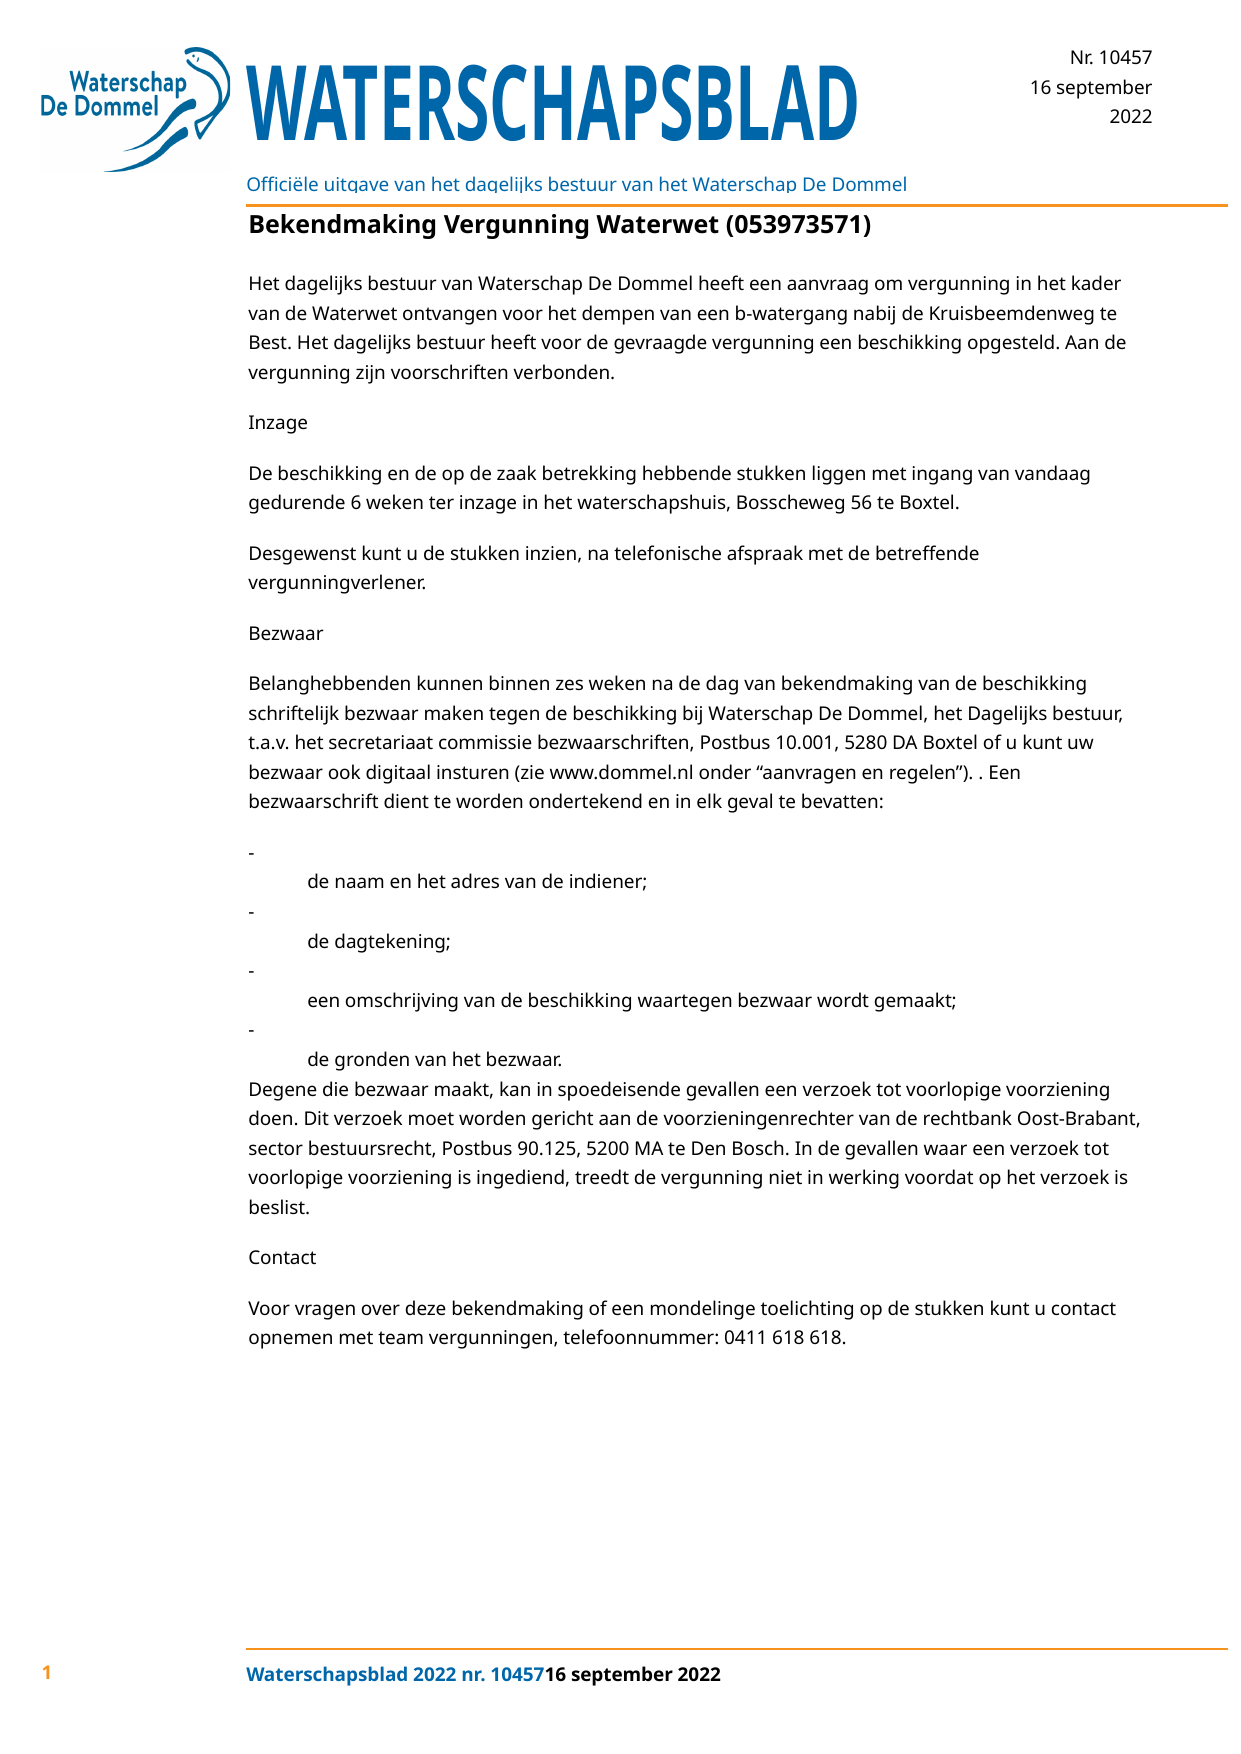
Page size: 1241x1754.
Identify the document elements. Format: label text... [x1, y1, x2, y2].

text Bekendmaking Vergunning Waterwet (053973571) [248, 207, 1152, 241]
picture [41, 47, 231, 172]
text Bezwaar [248, 620, 1152, 646]
text Voor vragen over deze bekendmaking of een mondelinge toelichting op de stukken kunt u contact opnemen met team vergunningen, telefoonnummer: 0411 618 618. [248, 1295, 1152, 1350]
text Desgewenst kunt u de stukken inzien, na telefonische afspraak met de betreffende vergunningverlener. [248, 540, 1152, 595]
list een omschrijving van de beschikking waartegen bezwaar wordt gemaakt; [248, 987, 1152, 1013]
picture [198, 118, 210, 131]
list de gronden van het bezwaar. [248, 1046, 1152, 1072]
text Het dagelijks bestuur van Waterschap De Dommel heeft een aanvraag om vergunning in het kader van de Waterwet ontvangen voor het dempen van een b-watergang nabij de Kruisbeemdenweg te Best. Het dagelijks bestuur heeft voor de gevraagde vergunning een beschikking opgesteld. Aan de vergunning zijn voorschriften verbonden. [248, 270, 1152, 385]
text Belanghebbenden kunnen binnen zes weken na de dag van bekendmaking van de beschikking schriftelijk bezwaar maken tegen de beschikking bij Waterschap De Dommel, het Dagelijks bestuur, t.a.v. het secretariaat commissie bezwaarschriften, Postbus 10.001, 5280 DA Boxtel of u kunt uw bezwaar ook digitaal insturen (zie www.dommel.nl onder “aanvragen en regelen”). . Een bezwaarschrift dient te worden ondertekend en in elk geval te bevatten: [248, 670, 1152, 814]
text De beschikking en de op de zaak betrekking hebbende stukken liggen met ingang van vandaag gedurende 6 weken ter inzage in het waterschapshuis, Bosscheweg 56 te Boxtel. [248, 460, 1152, 515]
picture [45, 99, 51, 111]
text Degene die bezwaar maakt, kan in spoedeisende gevallen een verzoek tot voorlopige voorziening doen. Dit verzoek moet worden gericht aan de voorzieningenrechter van de rechtbank Oost-Brabant, sector bestuursrecht, Postbus 90.125, 5200 MA te Den Bosch. In de gevallen waar een verzoek tot voorlopige voorziening is ingediend, treedt de vergunning niet in werking voordat op het verzoek is beslist. [248, 1076, 1152, 1220]
picture [204, 47, 231, 76]
text Contact [248, 1244, 1152, 1270]
list de dagtekening; [248, 928, 1152, 953]
list de naam en het adres van de indiener; [248, 869, 1152, 894]
text Inzage [248, 409, 1152, 435]
